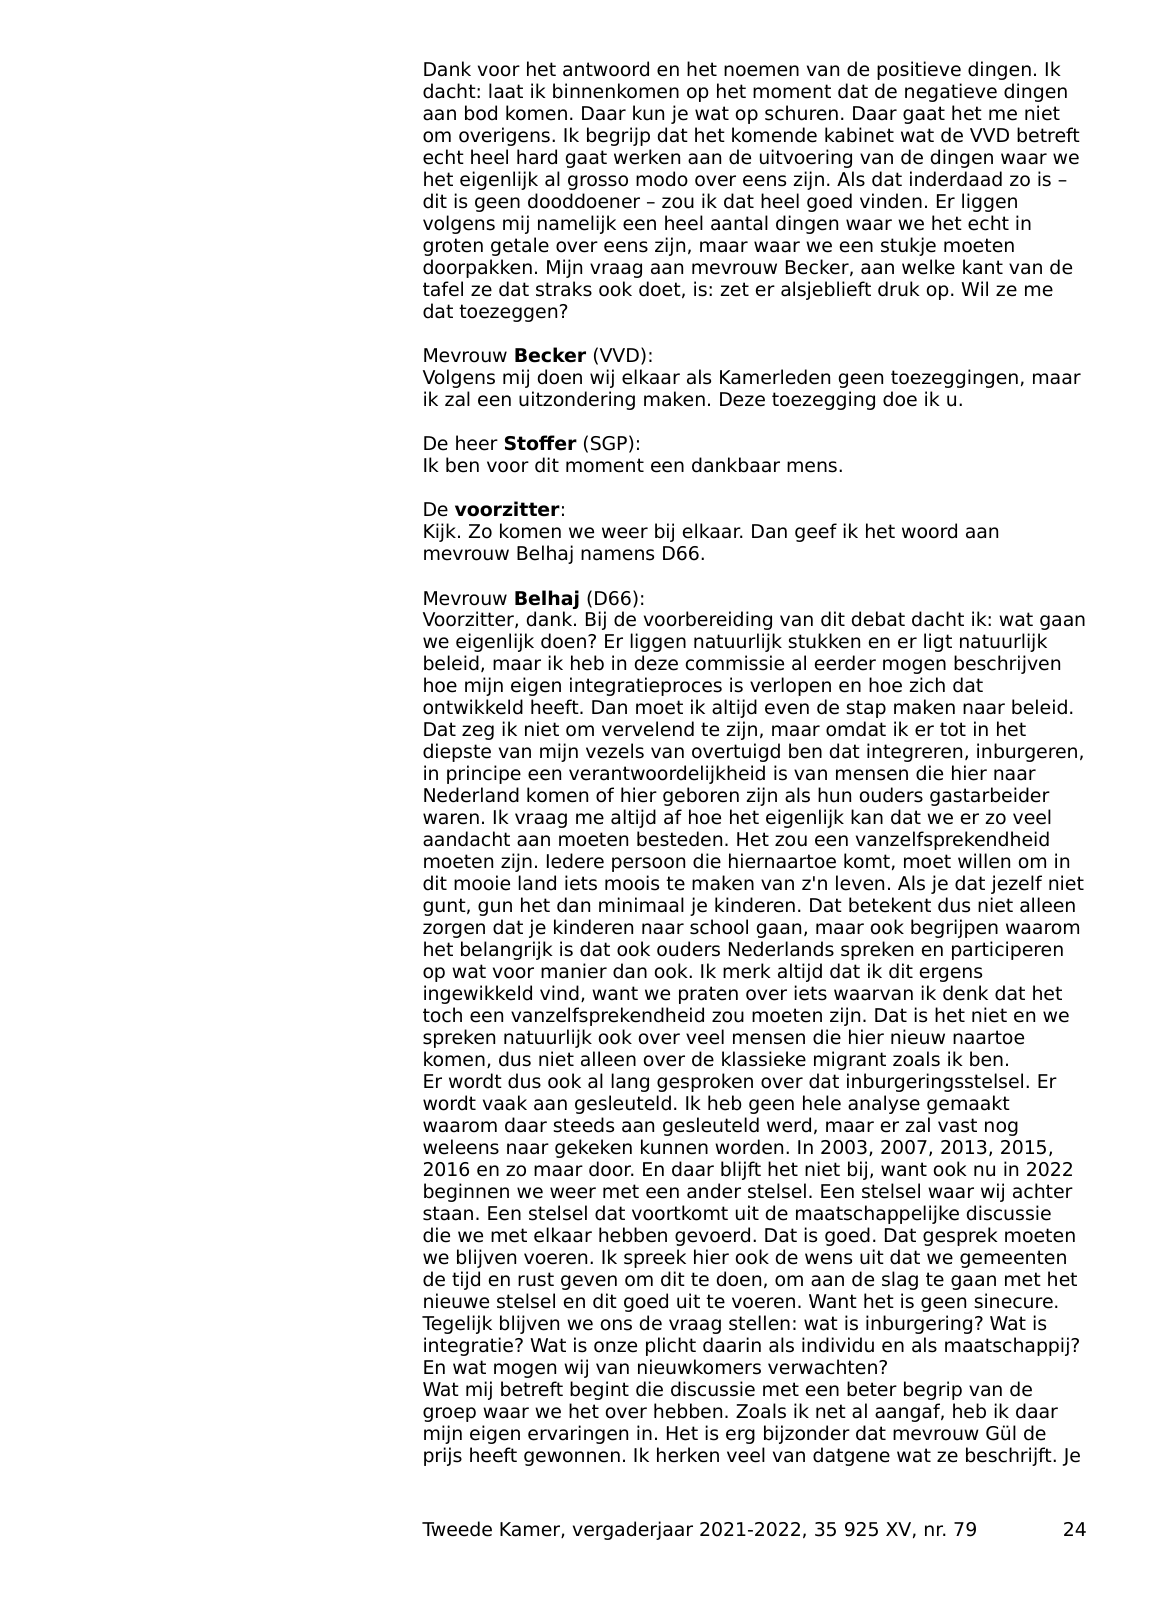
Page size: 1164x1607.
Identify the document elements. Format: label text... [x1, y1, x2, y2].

text Dank voor het antwoord en het noemen van de positieve dingen. Ik dacht: laat ik binnenkomen op het moment dat de negatieve dingen aan bod komen. Daar kun je wat op schuren. Daar gaat het me niet om overigens. Ik begrijp dat het komende kabinet wat de VVD betreft echt heel hard gaat werken aan de uitvoering van de dingen waar we het eigenlijk al grosso modo over eens zijn. Als dat inderdaad zo is – dit is geen dooddoener – zou ik dat heel goed vinden. Er liggen volgens mij namelijk een heel aantal dingen waar we het echt in groten getale over eens zijn, maar waar we een stukje moeten doorpakken. Mijn vraag aan mevrouw Becker, aan welke kant van de tafel ze dat straks ook doet, is: zet er alsjeblieft druk op. Wil ze me dat toezeggen? [422, 59, 1087, 323]
text Mevrouw Becker (VVD): [422, 345, 1087, 367]
text De heer Stoffer (SGP): [422, 433, 1087, 455]
text Wat mij betreft begint die discussie met een beter begrip van de groep waar we het over hebben. Zoals ik net al aangaf, heb ik daar mijn eigen ervaringen in. Het is erg bijzonder dat mevrouw Gül de prijs heeft gewonnen. Ik herken veel van datgene wat ze beschrijft. Je [422, 1379, 1087, 1467]
text Voorzitter, dank. Bij de voorbereiding van dit debat dacht ik: wat gaan we eigenlijk doen? Er liggen natuurlijk stukken en er ligt natuurlijk beleid, maar ik heb in deze commissie al eerder mogen beschrijven hoe mijn eigen integratieproces is verlopen en hoe zich dat ontwikkeld heeft. Dan moet ik altijd even de stap maken naar beleid. Dat zeg ik niet om vervelend te zijn, maar omdat ik er tot in het diepste van mijn vezels van overtuigd ben dat integreren, inburgeren, in principe een verantwoordelijkheid is van mensen die hier naar Nederland komen of hier geboren zijn als hun ouders gastarbeider waren. Ik vraag me altijd af hoe het eigenlijk kan dat we er zo veel aandacht aan moeten besteden. Het zou een vanzelfsprekendheid moeten zijn. Iedere persoon die hiernaartoe komt, moet willen om in dit mooie land iets moois te maken van z'n leven. Als je dat jezelf niet gunt, gun het dan minimaal je kinderen. Dat betekent dus niet alleen zorgen dat je kinderen naar school gaan, maar ook begrijpen waarom het belangrijk is dat ook ouders Nederlands spreken en participeren op wat voor manier dan ook. Ik merk altijd dat ik dit ergens ingewikkeld vind, want we praten over iets waarvan ik denk dat het toch een vanzelfsprekendheid zou moeten zijn. Dat is het niet en we spreken natuurlijk ook over veel mensen die hier nieuw naartoe komen, dus niet alleen over de klassieke migrant zoals ik ben. [422, 609, 1087, 1071]
text Mevrouw Belhaj (D66): [422, 587, 1087, 609]
text De voorzitter: [422, 499, 1087, 521]
text Ik ben voor dit moment een dankbaar mens. [422, 455, 1087, 477]
text Er wordt dus ook al lang gesproken over dat inburgeringsstelsel. Er wordt vaak aan gesleuteld. Ik heb geen hele analyse gemaakt waarom daar steeds aan gesleuteld werd, maar er zal vast nog weleens naar gekeken kunnen worden. In 2003, 2007, 2013, 2015, 2016 en zo maar door. En daar blijft het niet bij, want ook nu in 2022 beginnen we weer met een ander stelsel. Een stelsel waar wij achter staan. Een stelsel dat voortkomt uit de maatschappelijke discussie die we met elkaar hebben gevoerd. Dat is goed. Dat gesprek moeten we blijven voeren. Ik spreek hier ook de wens uit dat we gemeenten de tijd en rust geven om dit te doen, om aan de slag te gaan met het nieuwe stelsel en dit goed uit te voeren. Want het is geen sinecure. Tegelijk blijven we ons de vraag stellen: wat is inburgering? Wat is integratie? Wat is onze plicht daarin als individu en als maatschappij? En wat mogen wij van nieuwkomers verwachten? [422, 1071, 1087, 1379]
text Kijk. Zo komen we weer bij elkaar. Dan geef ik het woord aan mevrouw Belhaj namens D66. [422, 521, 1087, 565]
text Volgens mij doen wij elkaar als Kamerleden geen toezeggingen, maar ik zal een uitzondering maken. Deze toezegging doe ik u. [422, 367, 1087, 411]
